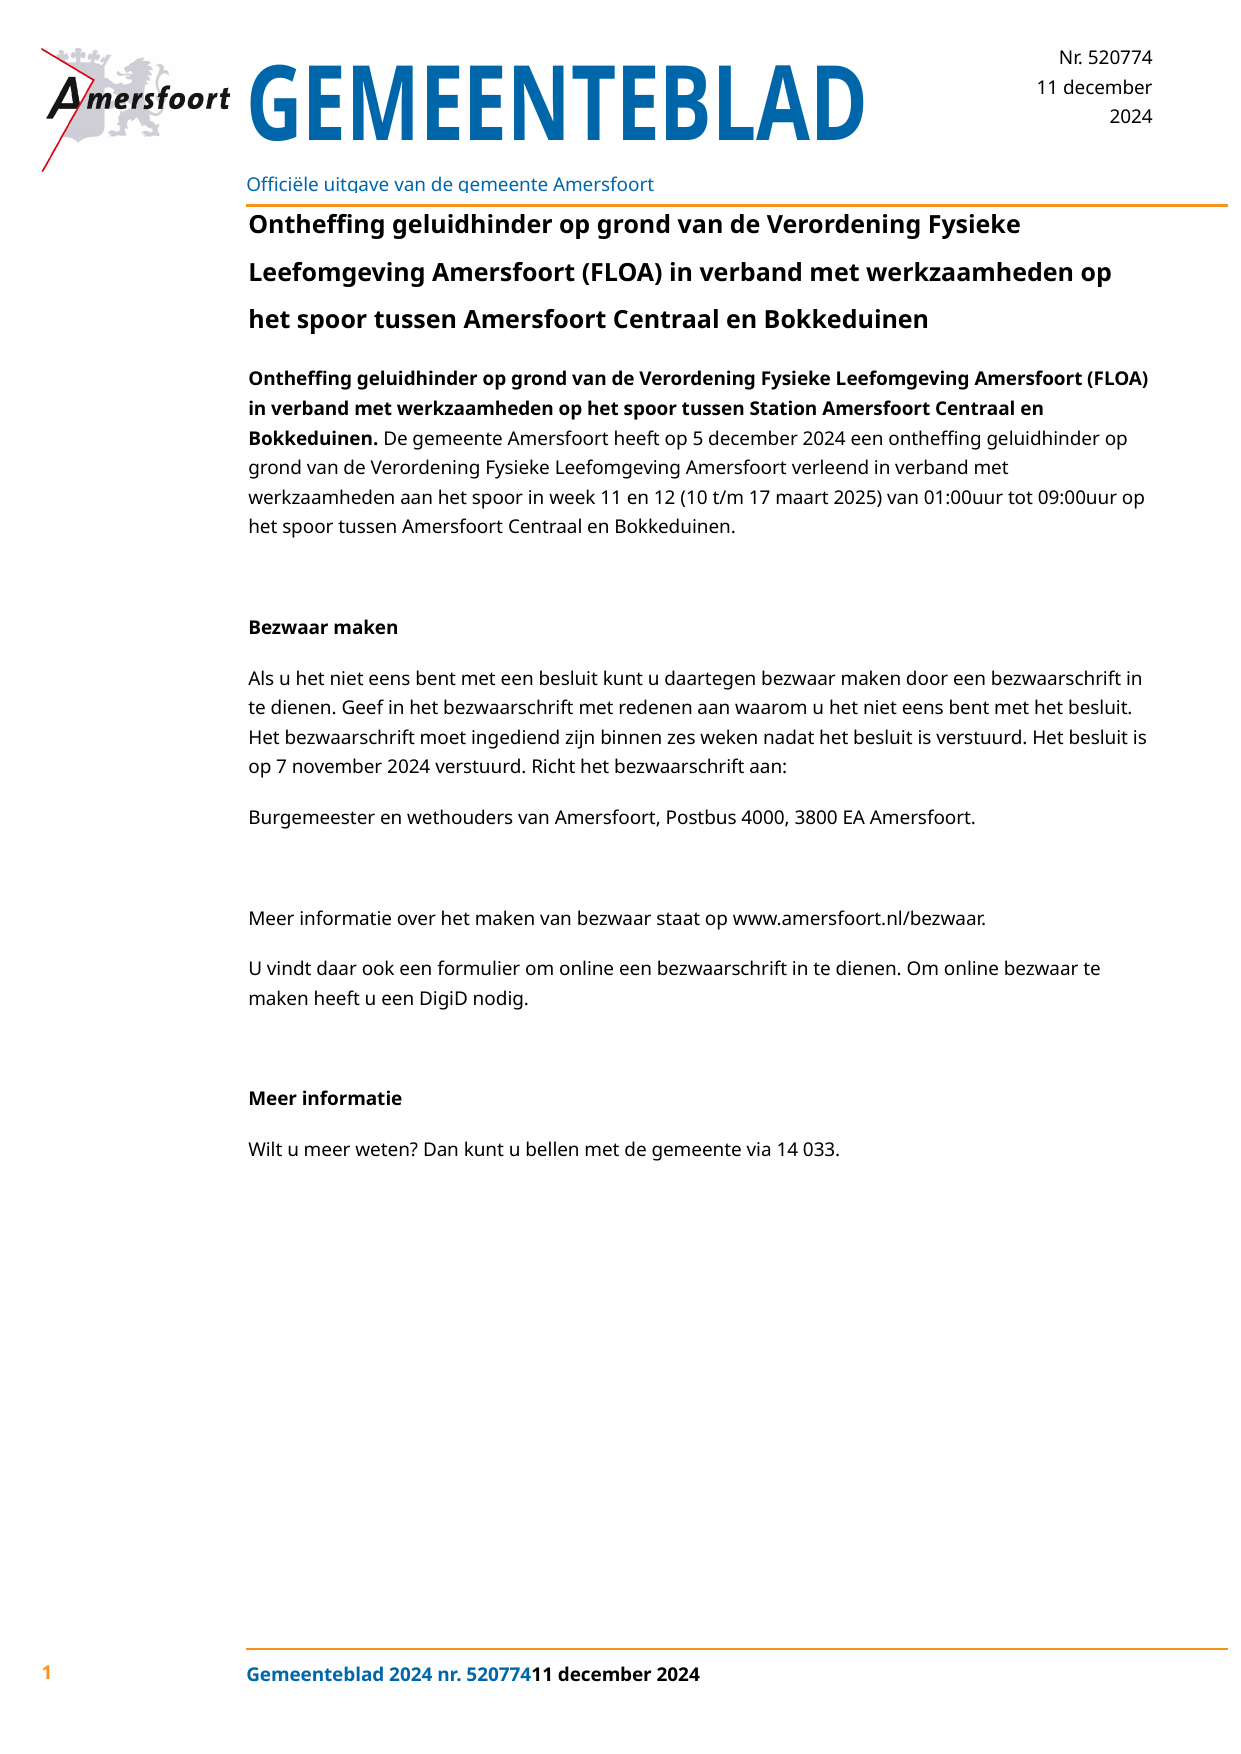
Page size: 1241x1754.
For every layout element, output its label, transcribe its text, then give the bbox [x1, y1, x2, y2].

text Bezwaar maken [248, 614, 1152, 640]
text Wilt u meer weten? Dan kunt u bellen met de gemeente via 14 033. [248, 1136, 1152, 1162]
text Meer informatie over het maken van bezwaar staat op www.amersfoort.nl/bezwaar. [248, 905, 1152, 930]
text U vindt daar ook een formulier om online een bezwaarschrift in te dienen. Om online bezwaar te maken heeft u een DigiD nodig. [248, 955, 1152, 1010]
text Burgemeester en wethouders van Amersfoort, Postbus 4000, 3800 EA Amersfoort. [248, 804, 1152, 829]
picture [41, 47, 231, 172]
text Ontheffing geluidhinder op grond van de Verordening Fysieke Leefomgeving Amersfoort (FLOA) in verband met werkzaamheden op het spoor tussen Amersfoort Centraal en Bokkeduinen [248, 207, 1152, 336]
text Ontheffing geluidhinder op grond van de Verordening Fysieke Leefomgeving Amersfoort (FLOA) in verband met werkzaamheden op het spoor tussen Station Amersfoort Centraal en Bokkeduinen. De gemeente Amersfoort heeft op 5 december 2024 een ontheffing geluidhinder op grond van de Verordening Fysieke Leefomgeving Amersfoort verleend in verband met werkzaamheden aan het spoor in week 11 en 12 (10 t/m 17 maart 2025) van 01:00uur tot 09:00uur op het spoor tussen Amersfoort Centraal en Bokkeduinen. [248, 366, 1152, 539]
text Meer informatie [248, 1086, 1152, 1111]
text Als u het niet eens bent met een besluit kunt u daartegen bezwaar maken door een bezwaarschrift in te dienen. Geef in het bezwaarschrift met redenen aan waarom u het niet eens bent met het besluit. Het bezwaarschrift moet ingediend zijn binnen zes weken nadat het besluit is verstuurd. Het besluit is op 7 november 2024 verstuurd. Richt het bezwaarschrift aan: [248, 665, 1152, 779]
